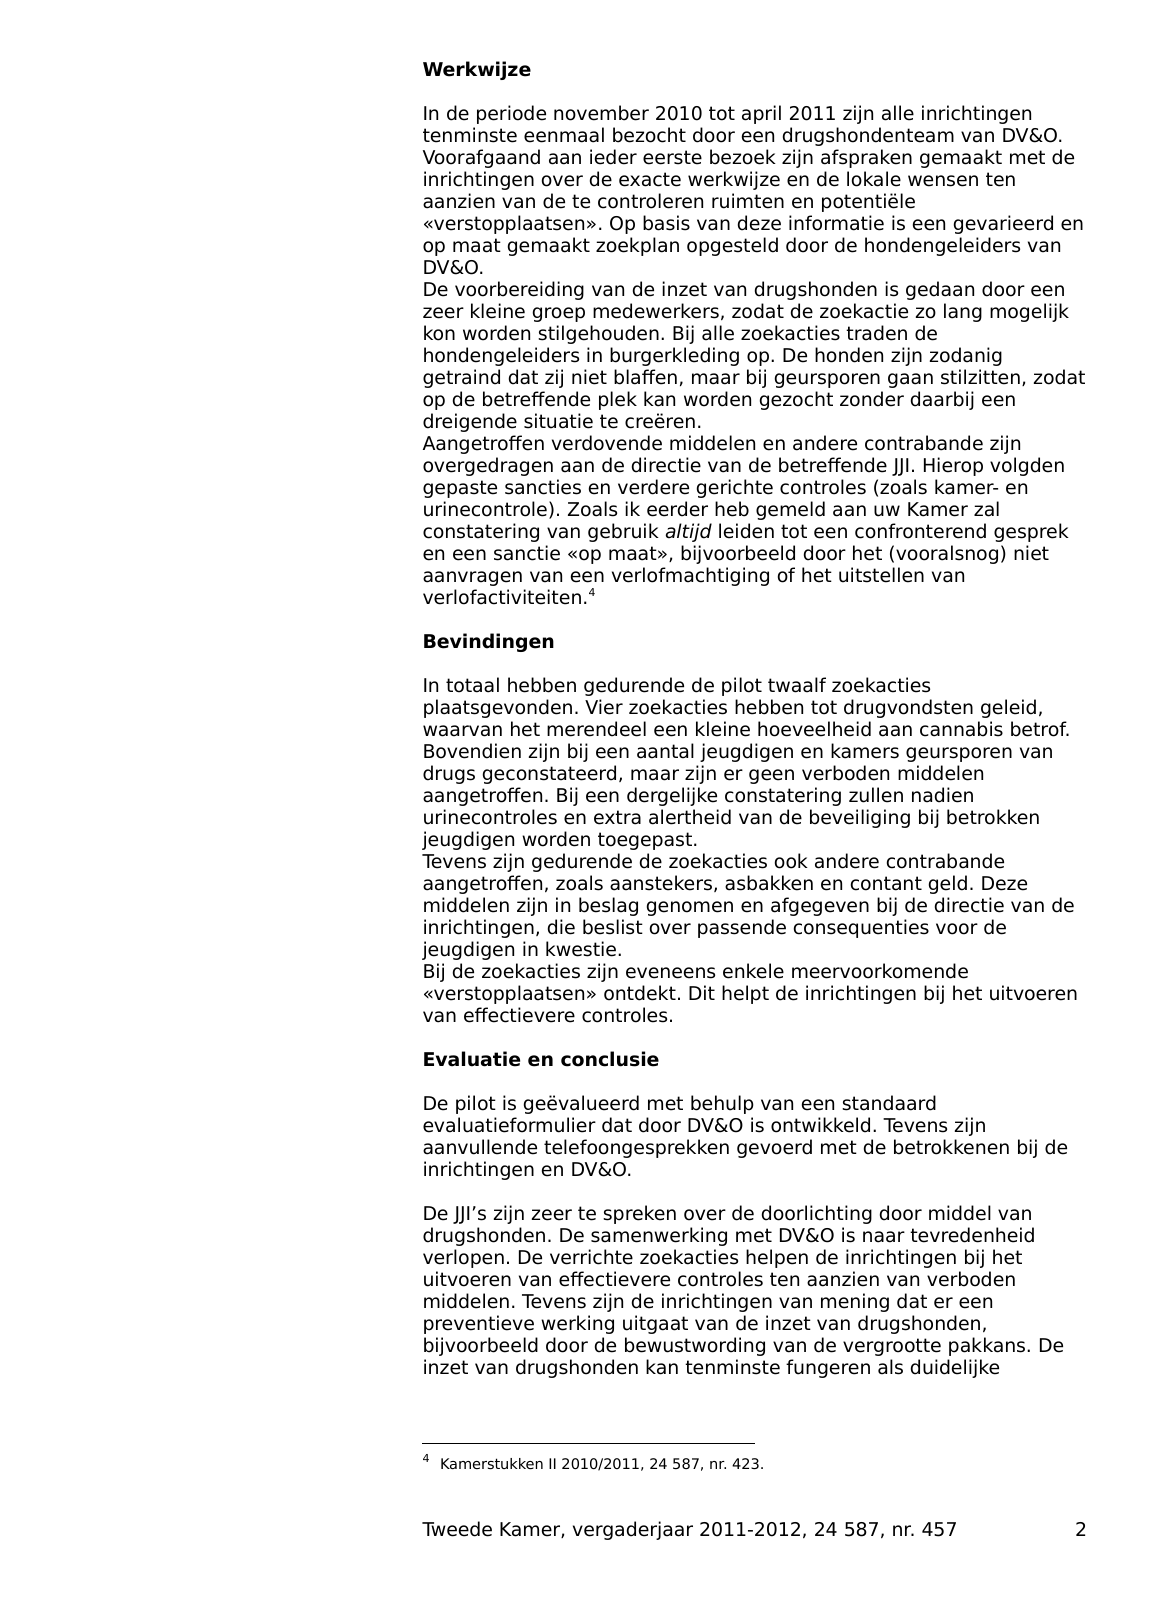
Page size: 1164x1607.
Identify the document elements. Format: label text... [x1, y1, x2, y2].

text Tevens zijn gedurende de zoekacties ook andere contrabande aangetroffen, zoals aanstekers, asbakken en contant geld. Deze middelen zijn in beslag genomen en afgegeven bij de directie van de inrichtingen, die beslist over passende consequenties voor de jeugdigen in kwestie. [422, 851, 1087, 961]
text In totaal hebben gedurende de pilot twaalf zoekacties plaatsgevonden. Vier zoekacties hebben tot drugvondsten geleid, waarvan het merendeel een kleine hoeveelheid aan cannabis betrof. Bovendien zijn bij een aantal jeugdigen en kamers geursporen van drugs geconstateerd, maar zijn er geen verboden middelen aangetroffen. Bij een dergelijke constatering zullen nadien urinecontroles en extra alertheid van de beveiliging bij betrokken jeugdigen worden toegepast. [422, 675, 1087, 851]
subtitle Werkwijze [422, 59, 1087, 81]
text Bij de zoekacties zijn eveneens enkele meervoorkomende «verstopplaatsen» ontdekt. Dit helpt de inrichtingen bij het uitvoeren van effectievere controles. [422, 961, 1087, 1027]
text Aangetroffen verdovende middelen en andere contrabande zijn overgedragen aan de directie van de betreffende JJI. Hierop volgden gepaste sancties en verdere gerichte controles (zoals kamer- en urinecontrole). Zoals ik eerder heb gemeld aan uw Kamer zal constatering van gebruik altijd leiden tot een confronterend gesprek en een sanctie «op maat», bijvoorbeeld door het (vooralsnog) niet aanvragen van een verlofmachtiging of het uitstellen van verlofactiviteiten. [422, 433, 1087, 609]
text De JJI’s zijn zeer te spreken over de doorlichting door middel van drugshonden. De samenwerking met DV&O is naar tevredenheid verlopen. De verrichte zoekacties helpen de inrichtingen bij het uitvoeren van effectievere controles ten aanzien van verboden middelen. Tevens zijn de inrichtingen van mening dat er een preventieve werking uitgaat van de inzet van drugshonden, bijvoorbeeld door de bewustwording van de vergrootte pakkans. De inzet van drugshonden kan tenminste fungeren als duidelijke [422, 1203, 1087, 1379]
subtitle Bevindingen [422, 631, 1087, 653]
subtitle Evaluatie en conclusie [422, 1049, 1087, 1071]
text In de periode november 2010 tot april 2011 zijn alle inrichtingen tenminste eenmaal bezocht door een drugshondenteam van DV&O. Voorafgaand aan ieder eerste bezoek zijn afspraken gemaakt met de inrichtingen over de exacte werkwijze en de lokale wensen ten aanzien van de te controleren ruimten en potentiële «verstopplaatsen». Op basis van deze informatie is een gevarieerd en op maat gemaakt zoekplan opgesteld door de hondengeleiders van DV&O. [422, 103, 1087, 279]
text De pilot is geëvalueerd met behulp van een standaard evaluatieformulier dat door DV&O is ontwikkeld. Tevens zijn aanvullende telefoongesprekken gevoerd met de betrokkenen bij de inrichtingen en DV&O. [422, 1093, 1087, 1181]
text De voorbereiding van de inzet van drugshonden is gedaan door een zeer kleine groep medewerkers, zodat de zoekactie zo lang mogelijk kon worden stilgehouden. Bij alle zoekacties traden de hondengeleiders in burgerkleding op. De honden zijn zodanig getraind dat zij niet blaffen, maar bij geursporen gaan stilzitten, zodat op de betreffende plek kan worden gezocht zonder daarbij een dreigende situatie te creëren. [422, 279, 1087, 433]
text Kamerstukken II 2010/2011, 24 587, nr. 423. [422, 1452, 1087, 1474]
